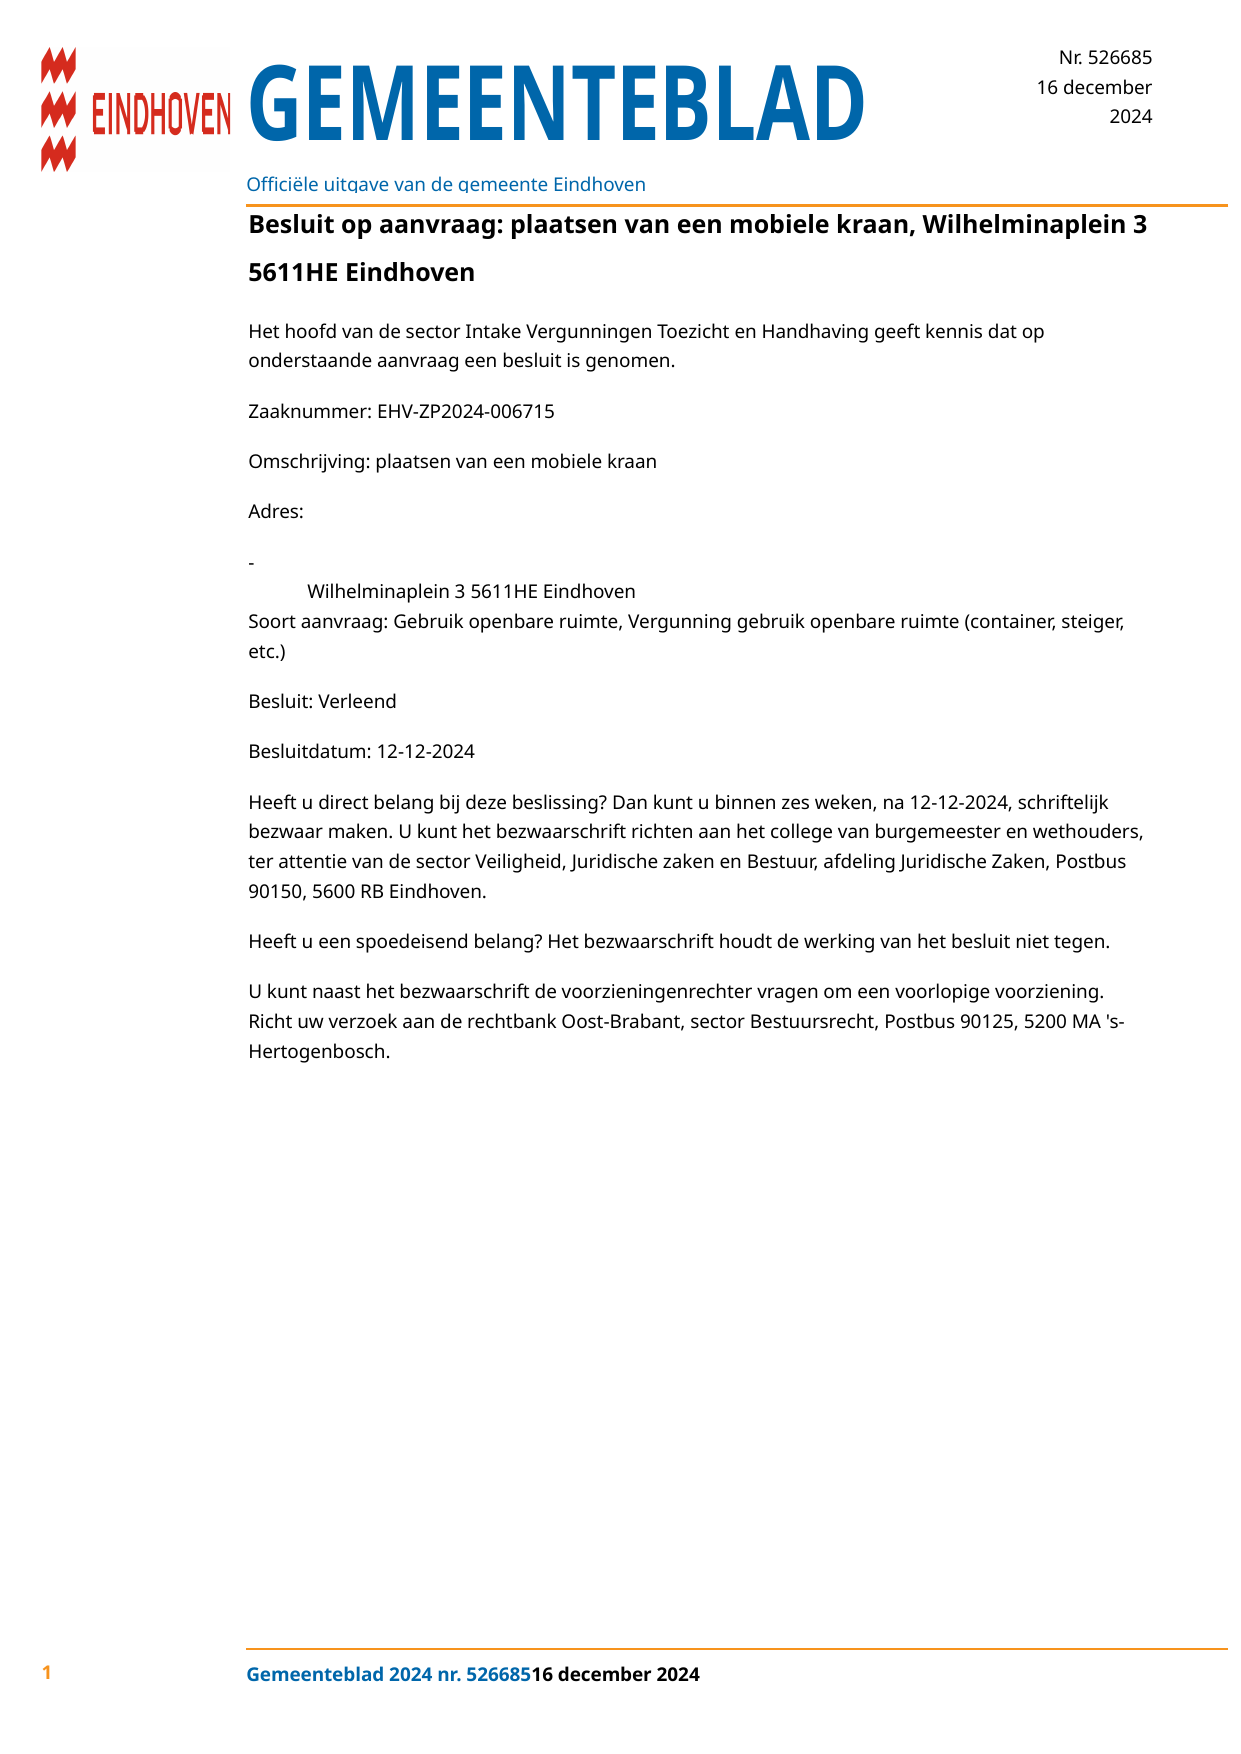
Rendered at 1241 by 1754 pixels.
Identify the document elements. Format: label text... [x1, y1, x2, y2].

text Heeft u een spoedeisend belang? Het bezwaarschrift houdt de werking van het besluit niet tegen. [248, 928, 1152, 954]
text Het hoofd van de sector Intake Vergunningen Toezicht en Handhaving geeft kennis dat op onderstaande aanvraag een besluit is genomen. [248, 318, 1152, 373]
text Besluitdatum: 12-12-2024 [248, 739, 1152, 764]
text Zaaknummer: EHV-ZP2024-006715 [248, 398, 1152, 424]
text Soort aanvraag: Gebruik openbare ruimte, Vergunning gebruik openbare ruimte (container, steiger, etc.) [248, 608, 1152, 664]
text Besluit op aanvraag: plaatsen van een mobiele kraan, Wilhelminaplein 3 5611HE Eindhoven [248, 207, 1152, 288]
text U kunt naast het bezwaarschrift de voorzieningenrechter vragen om een voorlopige voorziening. Richt uw verzoek aan de rechtbank Oost-Brabant, sector Bestuursrecht, Postbus 90125, 5200 MA 's-Hertogenbosch. [248, 979, 1152, 1064]
picture [41, 47, 231, 172]
text Adres: [248, 499, 1152, 524]
list Wilhelminaplein 3 5611HE Eindhoven [248, 579, 1152, 604]
text Besluit: Verleend [248, 688, 1152, 714]
text Omschrijving: plaatsen van een mobiele kraan [248, 448, 1152, 474]
text Heeft u direct belang bij deze beslissing? Dan kunt u binnen zes weken, na 12-12-2024, schriftelijk bezwaar maken. U kunt het bezwaarschrift richten aan het college van burgemeester en wethouders, ter attentie van de sector Veiligheid, Juridische zaken en Bestuur, afdeling Juridische Zaken, Postbus 90150, 5600 RB Eindhoven. [248, 789, 1152, 904]
